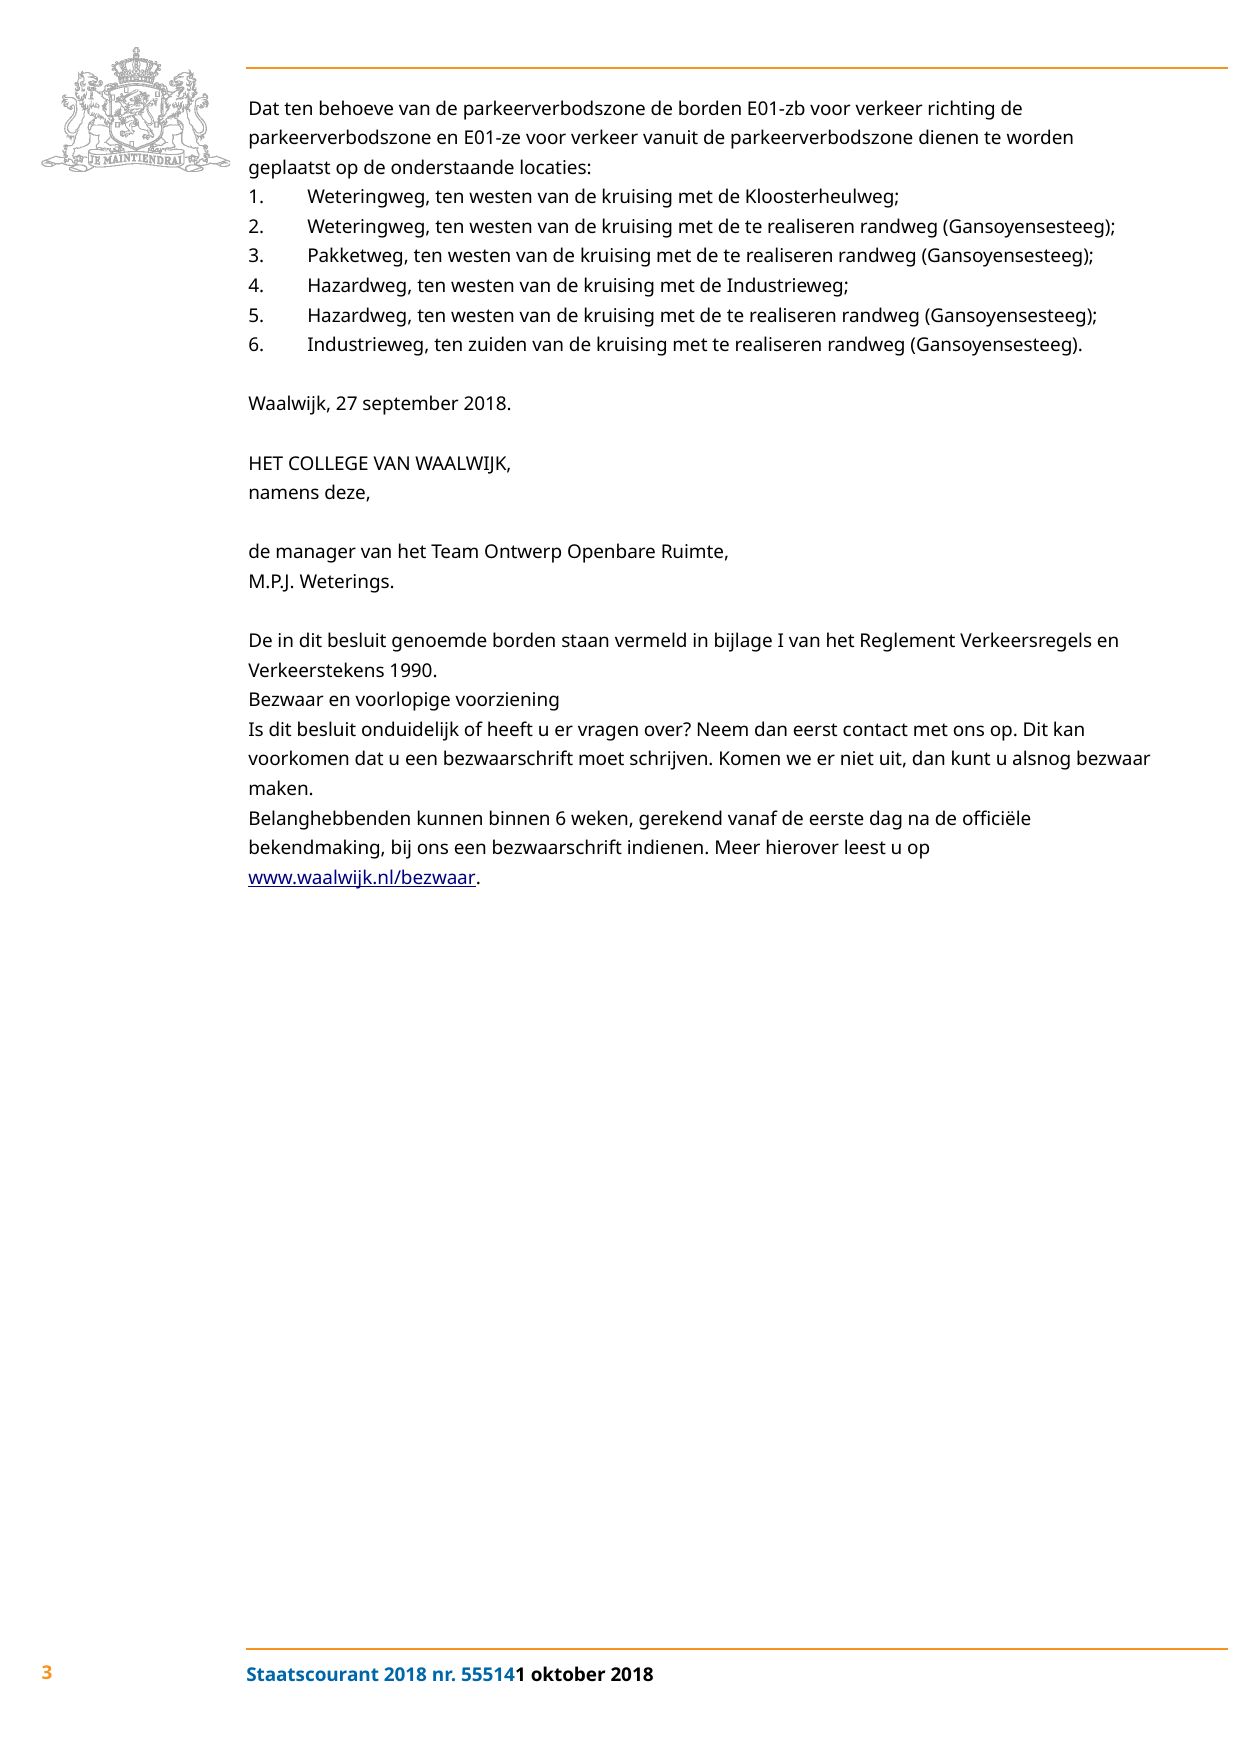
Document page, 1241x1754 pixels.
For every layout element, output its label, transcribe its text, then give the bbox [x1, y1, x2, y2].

text HET COLLEGE VAN WAALWIJK, [248, 450, 1152, 476]
list Industrieweg, ten zuiden van de kruising met te realiseren randweg (Gansoyensesteeg). [248, 331, 1152, 357]
text Bezwaar en voorlopige voorziening [248, 686, 1152, 712]
list Hazardweg, ten westen van de kruising met de Industrieweg; [248, 272, 1152, 298]
list Weteringweg, ten westen van de kruising met de te realiseren randweg (Gansoyensesteeg); [248, 213, 1152, 239]
text Waalwijk, 27 september 2018. [248, 391, 1152, 416]
text Dat ten behoeve van de parkeerverbodszone de borden E01-zb voor verkeer richting de parkeerverbodszone en E01-ze voor verkeer vanuit de parkeerverbodszone dienen te worden geplaatst op de onderstaande locaties: [248, 95, 1152, 180]
text Belanghebbenden kunnen binnen 6 weken, gerekend vanaf de eerste dag na de officiële bekendmaking, bij ons een bezwaarschrift indienen. Meer hierover leest u op www.waalwijk.nl/bezwaar. [248, 805, 1152, 890]
list Pakketweg, ten westen van de kruising met de te realiseren randweg (Gansoyensesteeg); [248, 243, 1152, 268]
text De in dit besluit genoemde borden staan vermeld in bijlage I van het Reglement Verkeersregels en Verkeerstekens 1990. [248, 627, 1152, 683]
picture [41, 47, 231, 172]
text de manager van het Team Ontwerp Openbare Ruimte, [248, 538, 1152, 564]
text namens deze, [248, 479, 1152, 505]
text Is dit besluit onduidelijk of heeft u er vragen over? Neem dan eerst contact met ons op. Dit kan voorkomen dat u een bezwaarschrift moet schrijven. Komen we er niet uit, dan kunt u alsnog bezwaar maken. [248, 716, 1152, 801]
list Hazardweg, ten westen van de kruising met de te realiseren randweg (Gansoyensesteeg); [248, 302, 1152, 328]
list Weteringweg, ten westen van de kruising met de Kloosterheulweg; [248, 183, 1152, 209]
text M.P.J. Weterings. [248, 568, 1152, 594]
